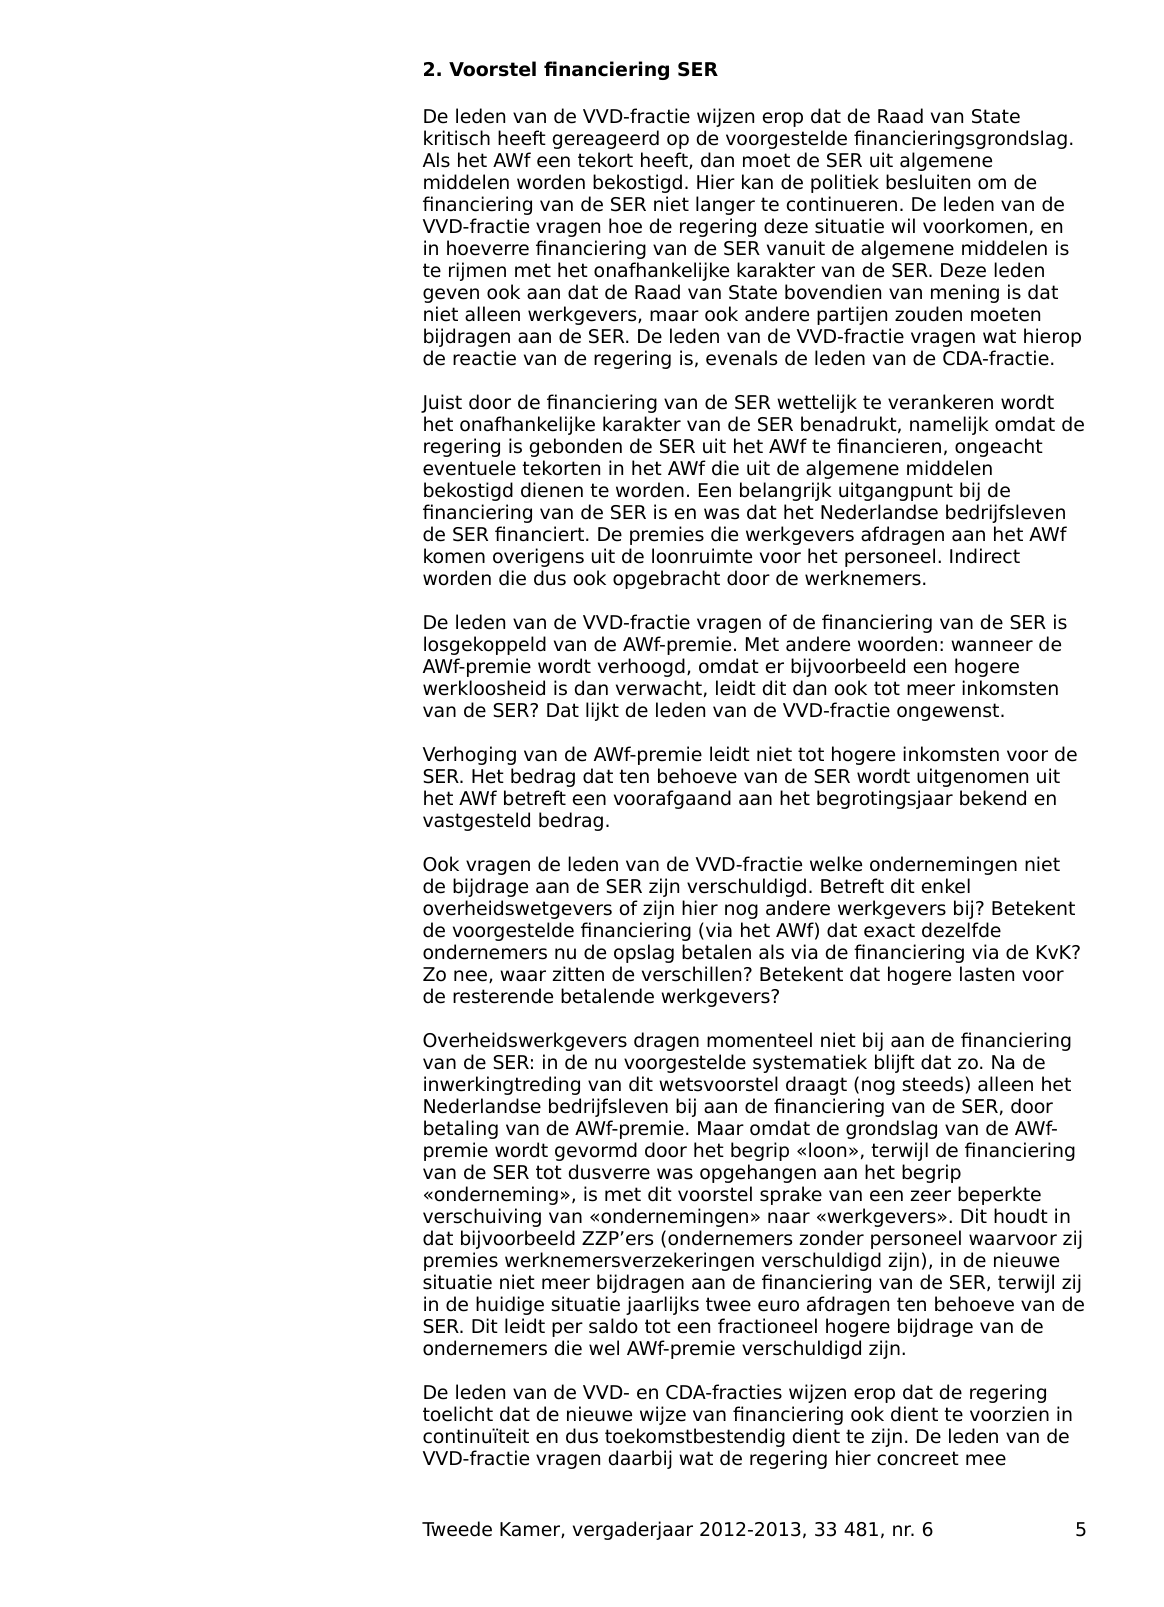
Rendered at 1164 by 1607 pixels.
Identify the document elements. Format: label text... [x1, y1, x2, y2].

text De leden van de VVD-fractie vragen of de financiering van de SER is losgekoppeld van de AWf-premie. Met andere woorden: wanneer de AWf-premie wordt verhoogd, omdat er bijvoorbeeld een hogere werkloosheid is dan verwacht, leidt dit dan ook tot meer inkomsten van de SER? Dat lijkt de leden van de VVD-fractie ongewenst. [422, 612, 1087, 722]
text De leden van de VVD-fractie wijzen erop dat de Raad van State kritisch heeft gereageerd op de voorgestelde financieringsgrondslag. Als het AWf een tekort heeft, dan moet de SER uit algemene middelen worden bekostigd. Hier kan de politiek besluiten om de financiering van de SER niet langer te continueren. De leden van de VVD-fractie vragen hoe de regering deze situatie wil voorkomen, en in hoeverre financiering van de SER vanuit de algemene middelen is te rijmen met het onafhankelijke karakter van de SER. Deze leden geven ook aan dat de Raad van State bovendien van mening is dat niet alleen werkgevers, maar ook andere partijen zouden moeten bijdragen aan de SER. De leden van de VVD-fractie vragen wat hierop de reactie van de regering is, evenals de leden van de CDA-fractie. [422, 106, 1087, 370]
text Juist door de financiering van de SER wettelijk te verankeren wordt het onafhankelijke karakter van de SER benadrukt, namelijk omdat de regering is gebonden de SER uit het AWf te financieren, ongeacht eventuele tekorten in het AWf die uit de algemene middelen bekostigd dienen te worden. Een belangrijk uitgangpunt bij de financiering van de SER is en was dat het Nederlandse bedrijfsleven de SER financiert. De premies die werkgevers afdragen aan het AWf komen overigens uit de loonruimte voor het personeel. Indirect worden die dus ook opgebracht door de werknemers. [422, 392, 1087, 590]
text Verhoging van de AWf-premie leidt niet tot hogere inkomsten voor de SER. Het bedrag dat ten behoeve van de SER wordt uitgenomen uit het AWf betreft een voorafgaand aan het begrotingsjaar bekend en vastgesteld bedrag. [422, 744, 1087, 832]
text Ook vragen de leden van de VVD-fractie welke ondernemingen niet de bijdrage aan de SER zijn verschuldigd. Betreft dit enkel overheidswetgevers of zijn hier nog andere werkgevers bij? Betekent de voorgestelde financiering (via het AWf) dat exact dezelfde ondernemers nu de opslag betalen als via de financiering via de KvK? Zo nee, waar zitten de verschillen? Betekent dat hogere lasten voor de resterende betalende werkgevers? [422, 854, 1087, 1008]
text De leden van de VVD- en CDA-fracties wijzen erop dat de regering toelicht dat de nieuwe wijze van financiering ook dient te voorzien in continuïteit en dus toekomstbestendig dient te zijn. De leden van de VVD-fractie vragen daarbij wat de regering hier concreet mee [422, 1382, 1087, 1470]
subtitle 2. Voorstel financiering SER [422, 59, 1087, 81]
text Overheidswerkgevers dragen momenteel niet bij aan de financiering van de SER: in de nu voorgestelde systematiek blijft dat zo. Na de inwerkingtreding van dit wetsvoorstel draagt (nog steeds) alleen het Nederlandse bedrijfsleven bij aan de financiering van de SER, door betaling van de AWf-premie. Maar omdat de grondslag van de AWf-premie wordt gevormd door het begrip «loon», terwijl de financiering van de SER tot dusverre was opgehangen aan het begrip «onderneming», is met dit voorstel sprake van een zeer beperkte verschuiving van «ondernemingen» naar «werkgevers». Dit houdt in dat bijvoorbeeld ZZP’ers (ondernemers zonder personeel waarvoor zij premies werknemersverzekeringen verschuldigd zijn), in de nieuwe situatie niet meer bijdragen aan de financiering van de SER, terwijl zij in de huidige situatie jaarlijks twee euro afdragen ten behoeve van de SER. Dit leidt per saldo tot een fractioneel hogere bijdrage van de ondernemers die wel AWf-premie verschuldigd zijn. [422, 1030, 1087, 1360]
